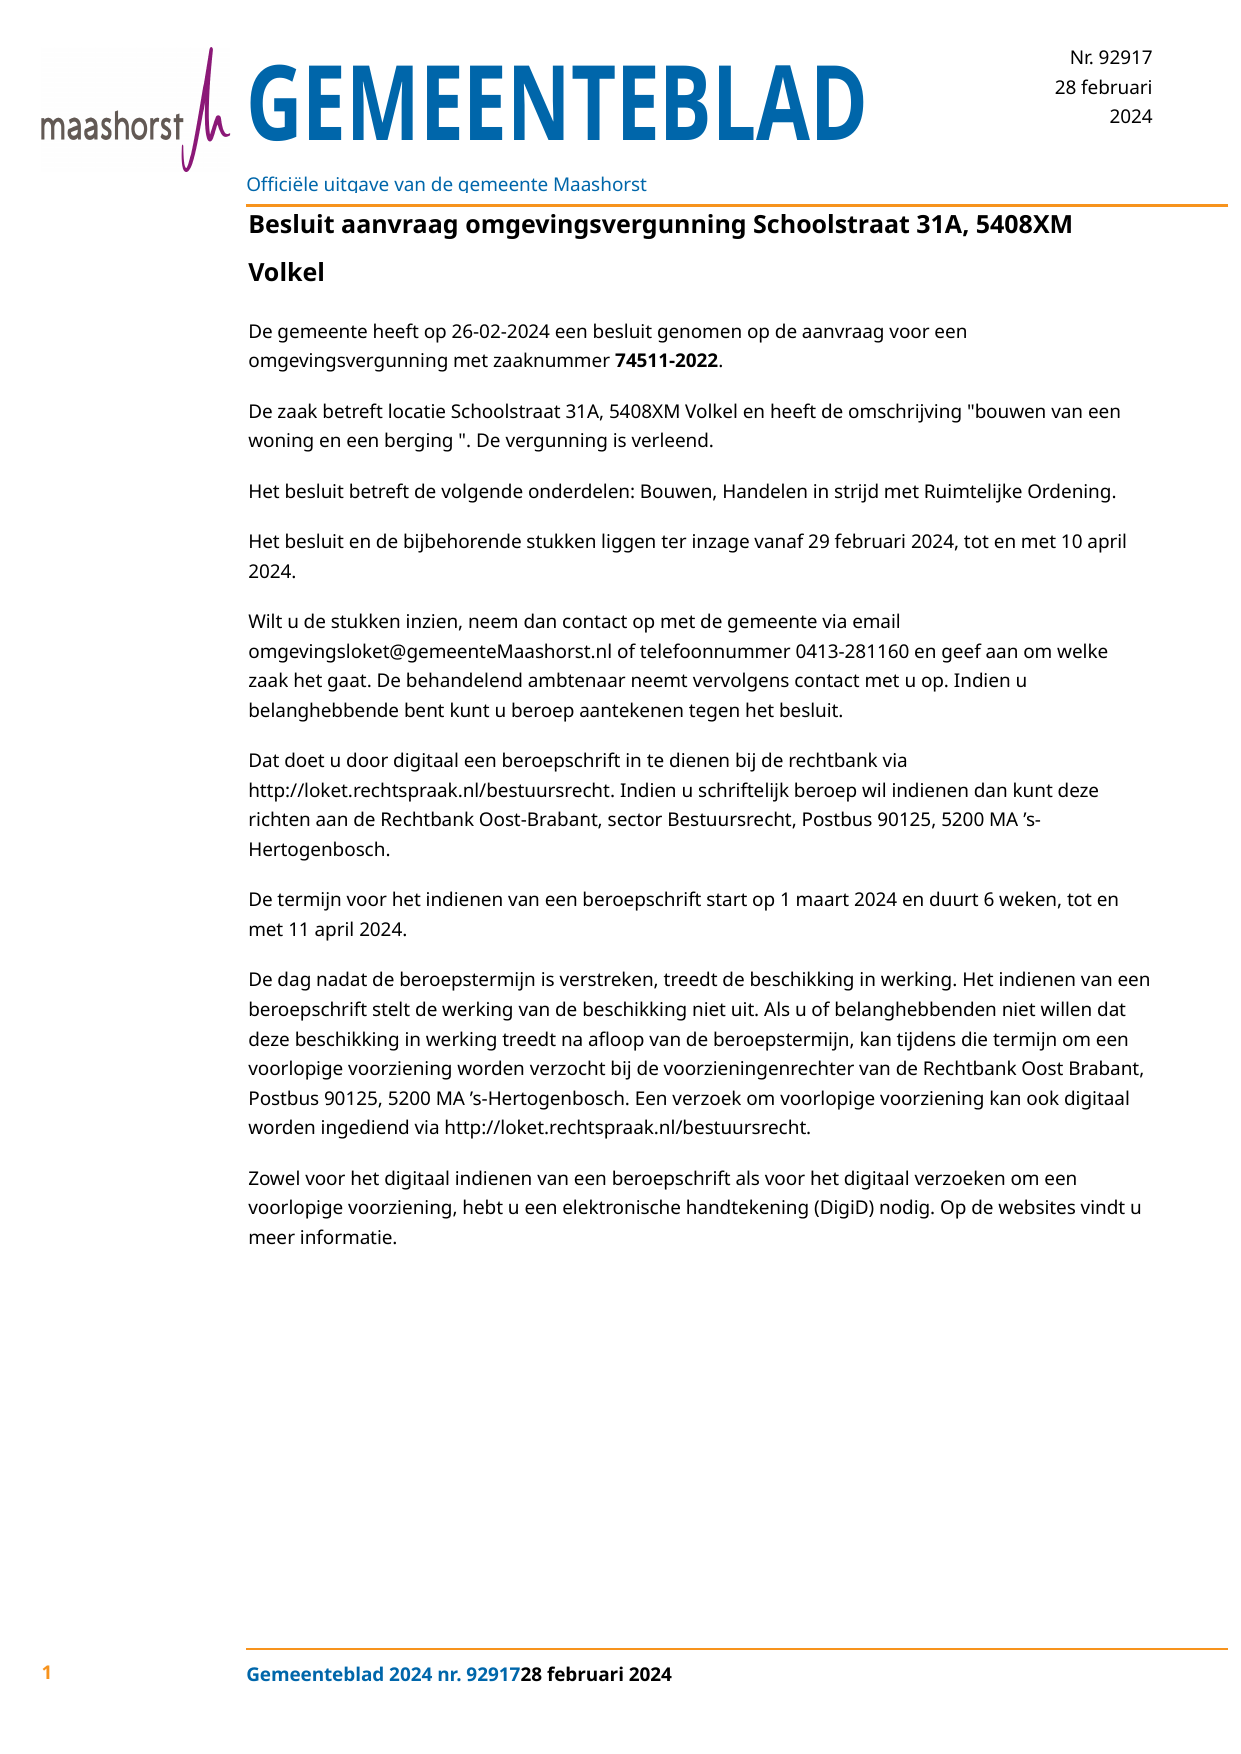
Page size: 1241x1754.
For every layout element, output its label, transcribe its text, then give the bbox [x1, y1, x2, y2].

text Besluit aanvraag omgevingsvergunning Schoolstraat 31A, 5408XM Volkel [248, 207, 1152, 288]
text Dat doet u door digitaal een beroepschrift in te dienen bij de rechtbank via http://loket.rechtspraak.nl/bestuursrecht. Indien u schriftelijk beroep wil indienen dan kunt deze richten aan de Rechtbank Oost-Brabant, sector Bestuursrecht, Postbus 90125, 5200 MA ’s-Hertogenbosch. [248, 747, 1152, 862]
text De zaak betreft locatie Schoolstraat 31A, 5408XM Volkel en heeft de omschrijving "bouwen van een woning en een berging ". De vergunning is verleend. [248, 398, 1152, 453]
picture [41, 47, 231, 172]
text De termijn voor het indienen van een beroepschrift start op 1 maart 2024 en duurt 6 weken, tot en met 11 april 2024. [248, 887, 1152, 942]
text Het besluit betreft de volgende onderdelen: Bouwen, Handelen in strijd met Ruimtelijke Ordening. [248, 478, 1152, 504]
text Wilt u de stukken inzien, neem dan contact op met de gemeente via email omgevingsloket@gemeenteMaashorst.nl of telefoonnummer 0413-281160 en geef aan om welke zaak het gaat. De behandelend ambtenaar neemt vervolgens contact met u op. Indien u belanghebbende bent kunt u beroep aantekenen tegen het besluit. [248, 608, 1152, 723]
text De dag nadat de beroepstermijn is verstreken, treedt de beschikking in werking. Het indienen van een beroepschrift stelt de werking van de beschikking niet uit. Als u of belanghebbenden niet willen dat deze beschikking in werking treedt na afloop van de beroepstermijn, kan tijdens die termijn om een voorlopige voorziening worden verzocht bij de voorzieningenrechter van de Rechtbank Oost Brabant, Postbus 90125, 5200 MA ’s-Hertogenbosch. Een verzoek om voorlopige voorziening kan ook digitaal worden ingediend via http://loket.rechtspraak.nl/bestuursrecht. [248, 967, 1152, 1140]
text De gemeente heeft op 26-02-2024 een besluit genomen op de aanvraag voor een omgevingsvergunning met zaaknummer 74511-2022. [248, 318, 1152, 373]
text Zowel voor het digitaal indienen van een beroepschrift als voor het digitaal verzoeken om een voorlopige voorziening, hebt u een elektronische handtekening (DigiD) nodig. Op de websites vindt u meer informatie. [248, 1165, 1152, 1250]
text Het besluit en de bijbehorende stukken liggen ter inzage vanaf 29 februari 2024, tot en met 10 april 2024. [248, 528, 1152, 584]
